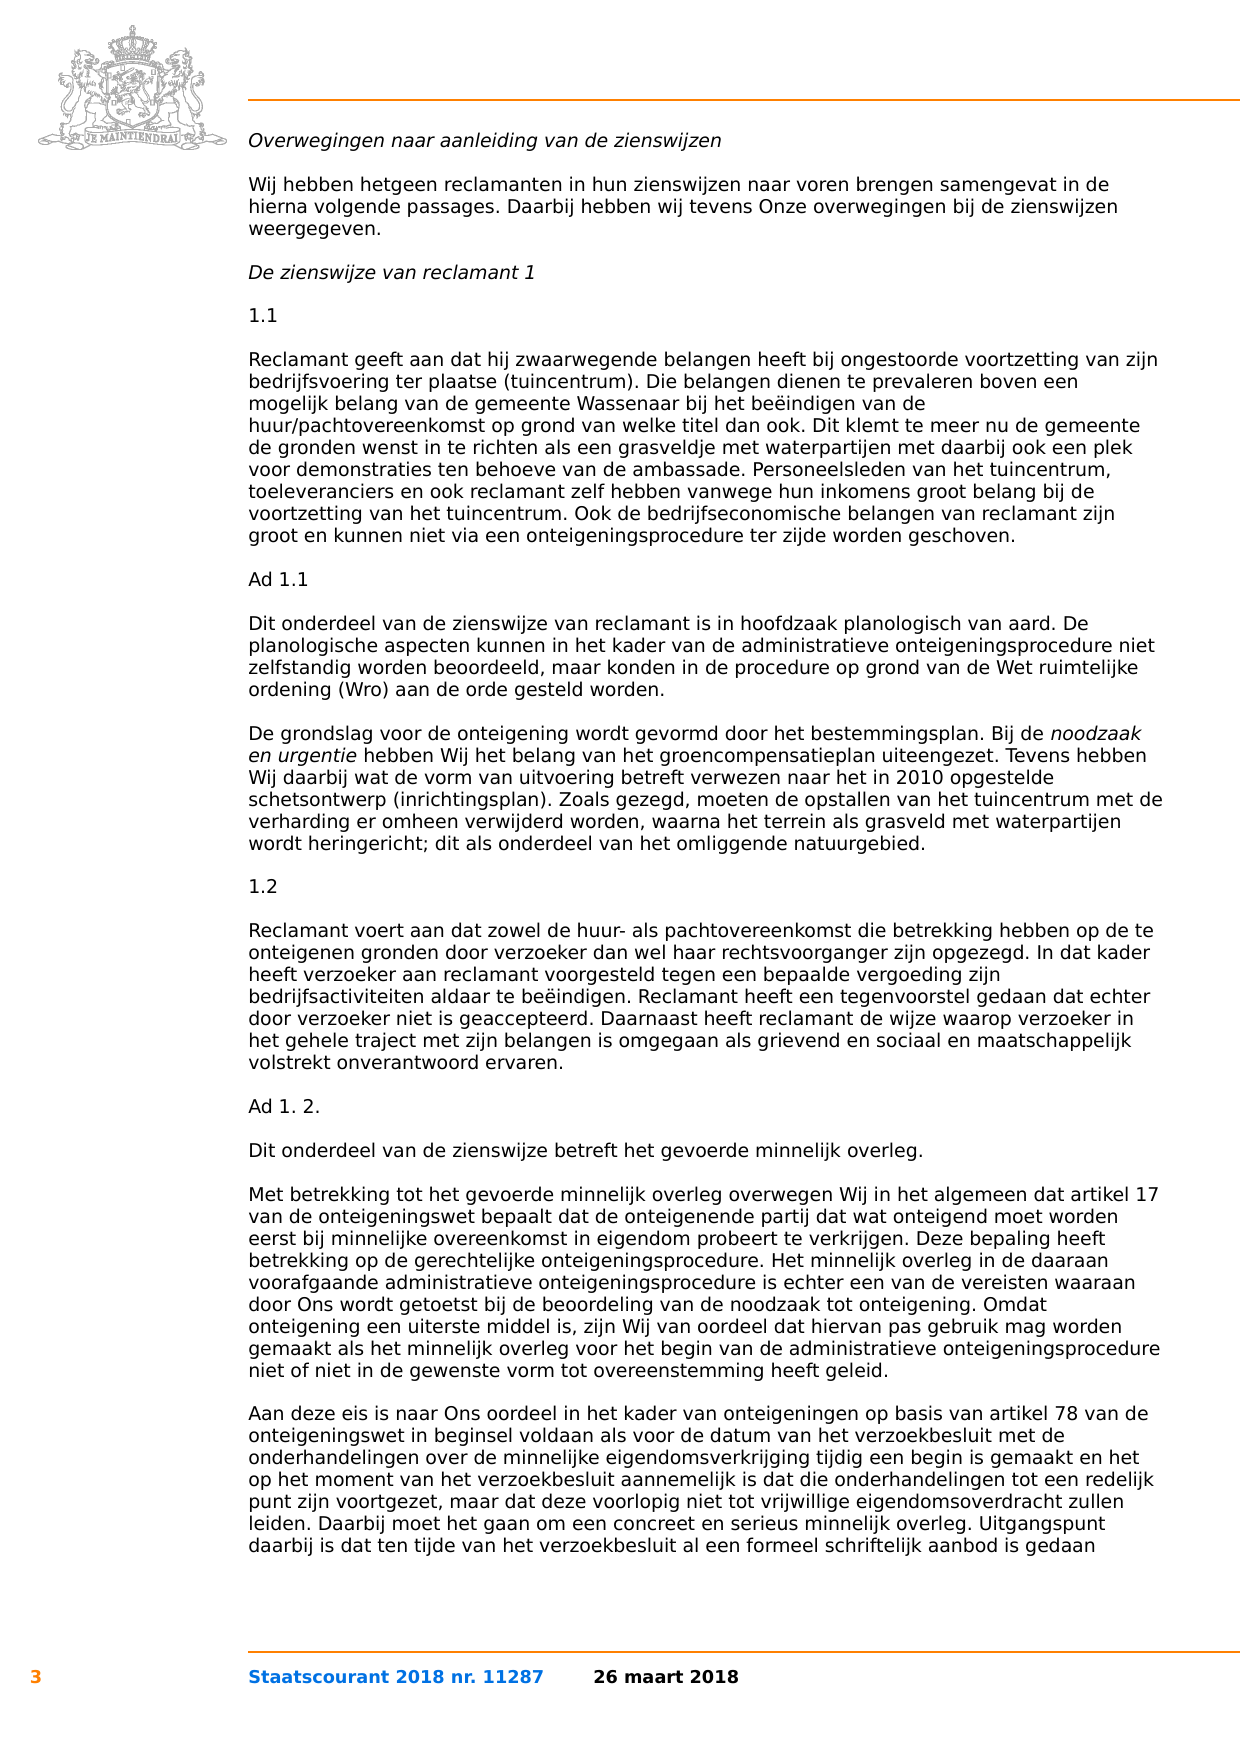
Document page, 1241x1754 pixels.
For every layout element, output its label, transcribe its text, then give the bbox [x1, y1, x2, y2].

text Reclamant geeft aan dat hij zwaarwegende belangen heeft bij ongestoorde voortzetting van zijn bedrijfsvoering ter plaatse (tuincentrum). Die belangen dienen te prevaleren boven een mogelijk belang van de gemeente Wassenaar bij het beëindigen van de huur/pachtovereenkomst op grond van welke titel dan ook. Dit klemt te meer nu de gemeente de gronden wenst in te richten als een grasveldje met waterpartijen met daarbij ook een plek voor demonstraties ten behoeve van de ambassade. Personeelsleden van het tuincentrum, toeleveranciers en ook reclamant zelf hebben vanwege hun inkomens groot belang bij de voortzetting van het tuincentrum. Ook de bedrijfseconomische belangen van reclamant zijn groot en kunnen niet via een onteigeningsprocedure ter zijde worden geschoven. [248, 349, 1163, 547]
picture [38, 25, 227, 150]
text De grondslag voor de onteigening wordt gevormd door het bestemmingsplan. Bij de noodzaak en urgentie hebben Wij het belang van het groencompensatieplan uiteengezet. Tevens hebben Wij daarbij wat de vorm van uitvoering betreft verwezen naar het in 2010 opgestelde schetsontwerp (inrichtingsplan). Zoals gezegd, moeten de opstallen van het tuincentrum met de verharding er omheen verwijderd worden, waarna het terrein als grasveld met waterpartijen wordt heringericht; dit als onderdeel van het omliggende natuurgebied. [248, 723, 1163, 854]
text Ad 1. 2. [248, 1096, 1163, 1118]
text Dit onderdeel van de zienswijze van reclamant is in hoofdzaak planologisch van aard. De planologische aspecten kunnen in het kader van de administratieve onteigeningsprocedure niet zelfstandig worden beoordeeld, maar konden in de procedure op grond van de Wet ruimtelijke ordening (Wro) aan de orde gesteld worden. [248, 613, 1163, 701]
text Wij hebben hetgeen reclamanten in hun zienswijzen naar voren brengen samengevat in de hierna volgende passages. Daarbij hebben wij tevens Onze overwegingen bij de zienswijzen weergegeven. [248, 174, 1163, 240]
text Met betrekking tot het gevoerde minnelijk overleg overwegen Wij in het algemeen dat artikel 17 van de onteigeningswet bepaalt dat de onteigenende partij dat wat onteigend moet worden eerst bij minnelijke overeenkomst in eigendom probeert te verkrijgen. Deze bepaling heeft betrekking op de gerechtelijke onteigeningsprocedure. Het minnelijk overleg in de daaraan voorafgaande administratieve onteigeningsprocedure is echter een van de vereisten waaraan door Ons wordt getoetst bij de beoordeling van de noodzaak tot onteigening. Omdat onteigening een uiterste middel is, zijn Wij van oordeel dat hiervan pas gebruik mag worden gemaakt als het minnelijk overleg voor het begin van de administratieve onteigeningsprocedure niet of niet in de gewenste vorm tot overeenstemming heeft geleid. [248, 1184, 1163, 1381]
subtitle De zienswijze van reclamant 1 [248, 262, 1163, 283]
text Aan deze eis is naar Ons oordeel in het kader van onteigeningen op basis van artikel 78 van de onteigeningswet in beginsel voldaan als voor de datum van het verzoekbesluit met de onderhandelingen over de minnelijke eigendomsverkrijging tijdig een begin is gemaakt en het op het moment van het verzoekbesluit aannemelijk is dat die onderhandelingen tot een redelijk punt zijn voortgezet, maar dat deze voorlopig niet tot vrijwillige eigendomsoverdracht zullen leiden. Daarbij moet het gaan om een concreet en serieus minnelijk overleg. Uitgangspunt daarbij is dat ten tijde van het verzoekbesluit al een formeel schriftelijk aanbod is gedaan [248, 1403, 1163, 1557]
text Dit onderdeel van de zienswijze betreft het gevoerde minnelijk overleg. [248, 1140, 1163, 1162]
subtitle Overwegingen naar aanleiding van de zienswijzen [248, 130, 1163, 152]
text Reclamant voert aan dat zowel de huur- als pachtovereenkomst die betrekking hebben op de te onteigenen gronden door verzoeker dan wel haar rechtsvoorganger zijn opgezegd. In dat kader heeft verzoeker aan reclamant voorgesteld tegen een bepaalde vergoeding zijn bedrijfsactiviteiten aldaar te beëindigen. Reclamant heeft een tegenvoorstel gedaan dat echter door verzoeker niet is geaccepteerd. Daarnaast heeft reclamant de wijze waarop verzoeker in het gehele traject met zijn belangen is omgegaan als grievend en sociaal en maatschappelijk volstrekt onverantwoord ervaren. [248, 920, 1163, 1074]
text Ad 1.1 [248, 569, 1163, 591]
text 1.2 [248, 876, 1163, 898]
text 1.1 [248, 305, 1163, 327]
